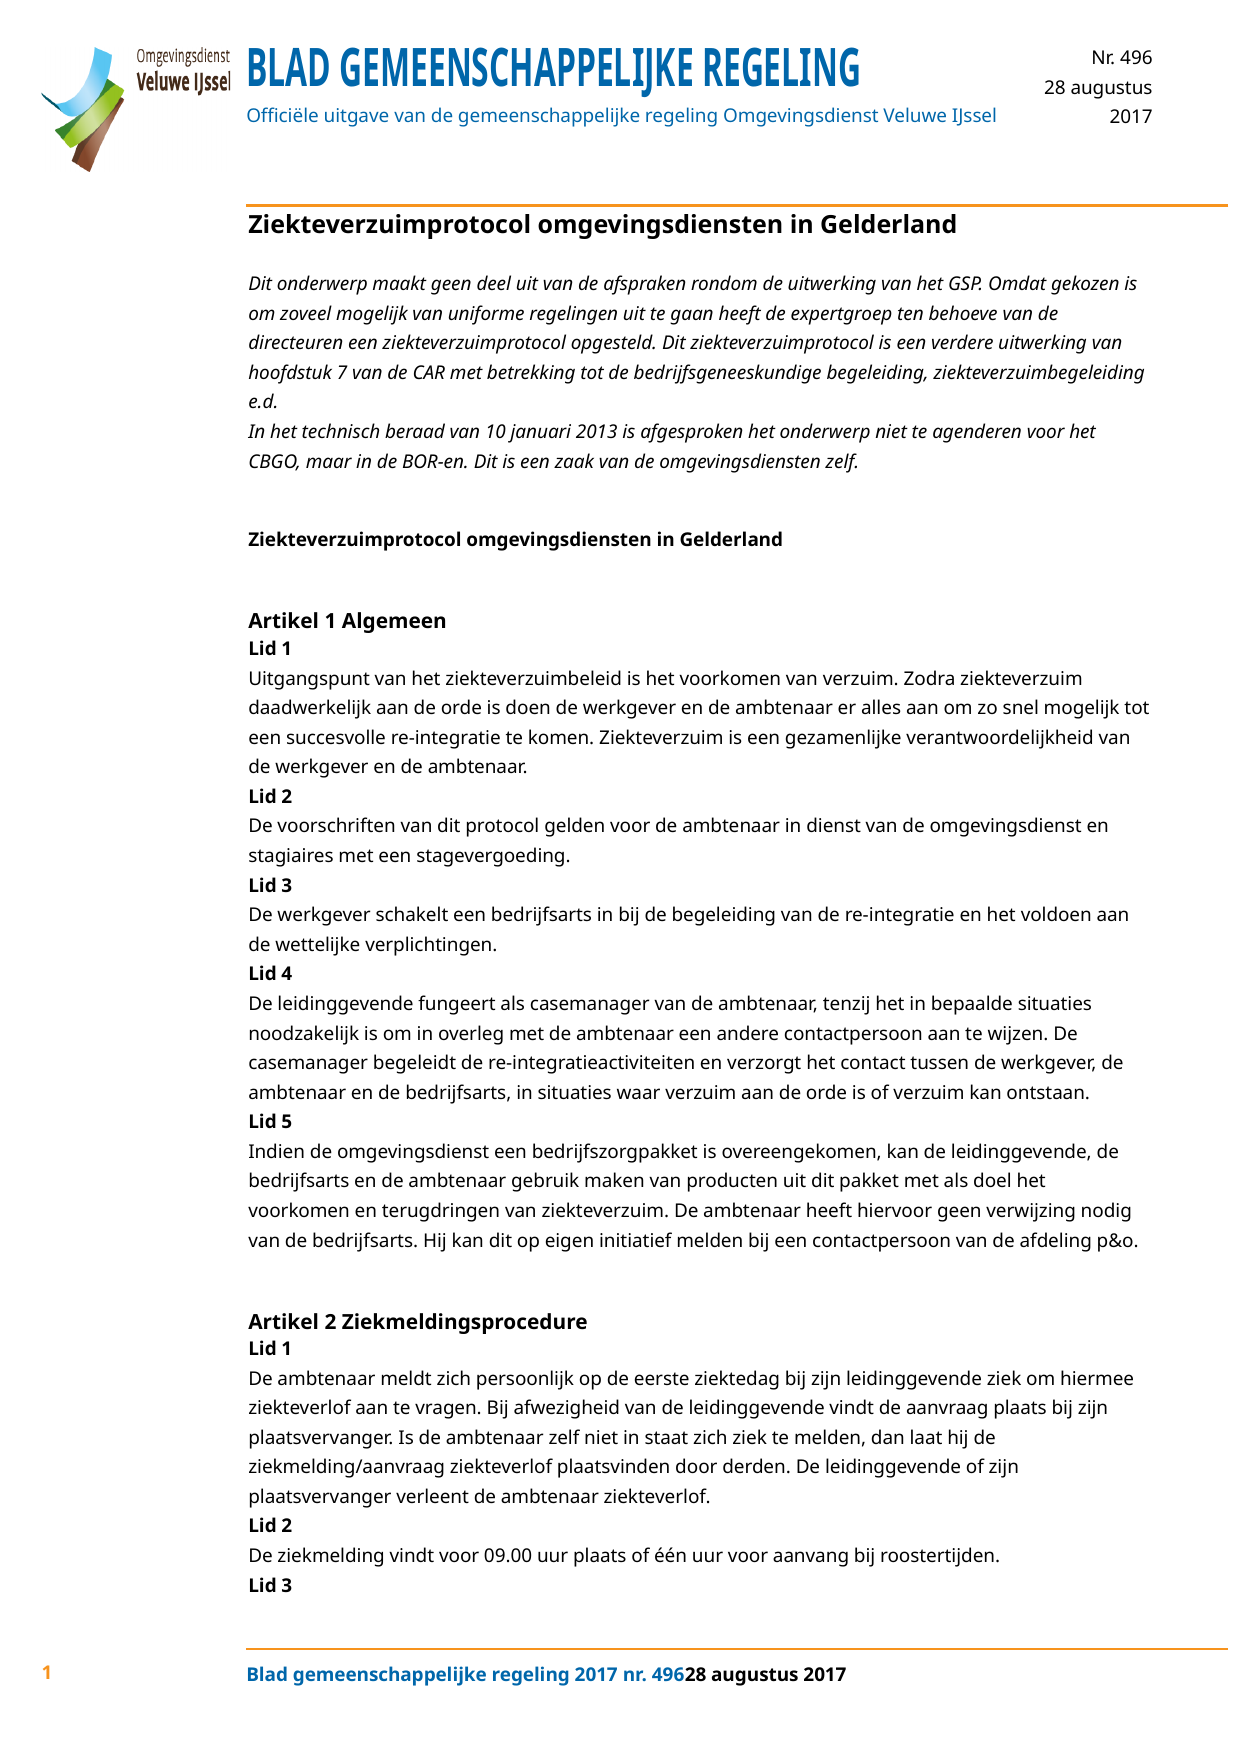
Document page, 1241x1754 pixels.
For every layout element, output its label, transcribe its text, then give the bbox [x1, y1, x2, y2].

text Lid 1 [248, 1335, 1152, 1361]
text Lid 4 [248, 961, 1152, 986]
text Lid 2 [248, 783, 1152, 809]
text De ambtenaar meldt zich persoonlijk op de eerste ziektedag bij zijn leidinggevende ziek om hiermee ziekteverlof aan te vragen. Bij afwezigheid van de leidinggevende vindt de aanvraag plaats bij zijn plaatsvervanger. Is de ambtenaar zelf niet in staat zich ziek te melden, dan laat hij de ziekmelding/aanvraag ziekteverlof plaatsvinden door derden. De leidinggevende of zijn plaatsvervanger verleent de ambtenaar ziekteverlof. [248, 1365, 1152, 1509]
text Ziekteverzuimprotocol omgevingsdiensten in Gelderland [248, 527, 1152, 552]
text Artikel 1 Algemeen [248, 607, 1152, 635]
text De werkgever schakelt een bedrijfsarts in bij de begeleiding van de re-integratie en het voldoen aan de wettelijke verplichtingen. [248, 901, 1152, 957]
text Lid 2 [248, 1513, 1152, 1538]
text De leidinggevende fungeert als casemanager van de ambtenaar, tenzij het in bepaalde situaties noodzakelijk is om in overleg met de ambtenaar een andere contactpersoon aan te wijzen. De casemanager begeleidt de re-integratieactiviteiten en verzorgt het contact tussen de werkgever, de ambtenaar en de bedrijfsarts, in situaties waar verzuim aan de orde is of verzuim kan ontstaan. [248, 990, 1152, 1104]
text Ziekteverzuimprotocol omgevingsdiensten in Gelderland [248, 207, 1152, 241]
text Artikel 2 Ziekmeldingsprocedure [248, 1307, 1152, 1335]
text Indien de omgevingsdienst een bedrijfszorgpakket is overeengekomen, kan de leidinggevende, de bedrijfsarts en de ambtenaar gebruik maken van producten uit dit pakket met als doel het voorkomen en terugdringen van ziekteverzuim. De ambtenaar heeft hiervoor geen verwijzing nodig van de bedrijfsarts. Hij kan dit op eigen initiatief melden bij een contactpersoon van de afdeling p&o. [248, 1138, 1152, 1252]
text Uitgangspunt van het ziekteverzuimbeleid is het voorkomen van verzuim. Zodra ziekteverzuim daadwerkelijk aan de orde is doen de werkgever en de ambtenaar er alles aan om zo snel mogelijk tot een succesvolle re-integratie te komen. Ziekteverzuim is een gezamenlijke verantwoordelijkheid van de werkgever en de ambtenaar. [248, 665, 1152, 779]
picture [41, 47, 231, 172]
text Lid 3 [248, 872, 1152, 897]
text In het technisch beraad van 10 januari 2013 is afgesproken het onderwerp niet te agenderen voor het CBGO, maar in de BOR-en. Dit is een zaak van de omgevingsdiensten zelf. [248, 418, 1152, 473]
text De ziekmelding vindt voor 09.00 uur plaats of één uur voor aanvang bij roostertijden. [248, 1542, 1152, 1568]
text Lid 1 [248, 635, 1152, 661]
text De voorschriften van dit protocol gelden voor de ambtenaar in dienst van de omgevingsdienst en stagiaires met een stagevergoeding. [248, 813, 1152, 868]
text Lid 5 [248, 1108, 1152, 1134]
text Lid 3 [248, 1572, 1152, 1598]
text Dit onderwerp maakt geen deel uit van de afspraken rondom de uitwerking van het GSP. Omdat gekozen is om zoveel mogelijk van uniforme regelingen uit te gaan heeft de expertgroep ten behoeve van de directeuren een ziekteverzuimprotocol opgesteld. Dit ziekteverzuimprotocol is een verdere uitwerking van hoofdstuk 7 van de CAR met betrekking tot de bedrijfsgeneeskundige begeleiding, ziekteverzuimbegeleiding e.d. [248, 270, 1152, 414]
